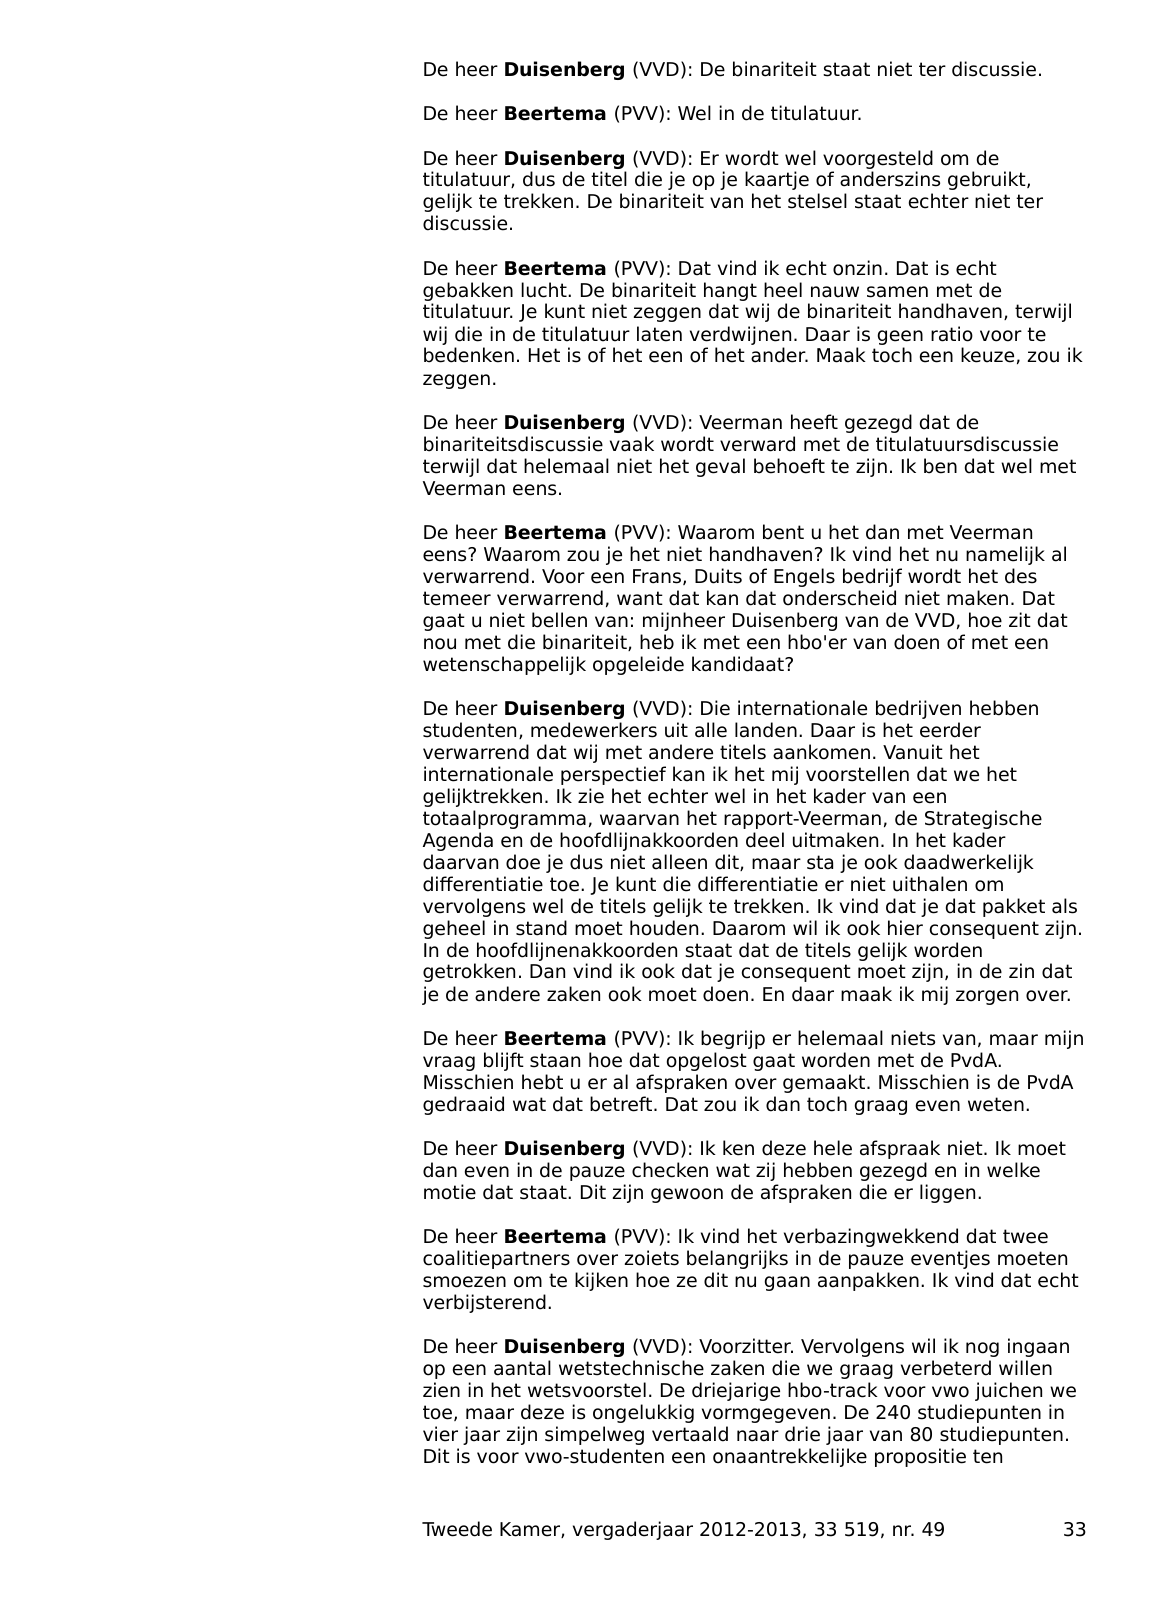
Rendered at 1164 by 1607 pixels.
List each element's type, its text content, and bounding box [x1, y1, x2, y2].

text De heer Duisenberg (VVD): Veerman heeft gezegd dat de binariteitsdiscussie vaak wordt verward met de titulatuursdiscussie terwijl dat helemaal niet het geval behoeft te zijn. Ik ben dat wel met Veerman eens. [422, 412, 1087, 499]
text De heer Beertema (PVV): Waarom bent u het dan met Veerman eens? Waarom zou je het niet handhaven? Ik vind het nu namelijk al verwarrend. Voor een Frans, Duits of Engels bedrijf wordt het des temeer verwarrend, want dat kan dat onderscheid niet maken. Dat gaat u niet bellen van: mijnheer Duisenberg van de VVD, hoe zit dat nou met die binariteit, heb ik met een hbo'er van doen of met een wetenschappelijk opgeleide kandidaat? [422, 522, 1087, 676]
text De heer Duisenberg (VVD): Voorzitter. Vervolgens wil ik nog ingaan op een aantal wetstechnische zaken die we graag verbeterd willen zien in het wetsvoorstel. De driejarige hbo-track voor vwo juichen we toe, maar deze is ongelukkig vormgegeven. De 240 studiepunten in vier jaar zijn simpelweg vertaald naar drie jaar van 80 studiepunten. Dit is voor vwo-studenten een onaantrekkelijke propositie ten [422, 1336, 1087, 1468]
text De heer Beertema (PVV): Ik begrijp er helemaal niets van, maar mijn vraag blijft staan hoe dat opgelost gaat worden met de PvdA. Misschien hebt u er al afspraken over gemaakt. Misschien is de PvdA gedraaid wat dat betreft. Dat zou ik dan toch graag even weten. [422, 1028, 1087, 1116]
text De heer Beertema (PVV): Ik vind het verbazingwekkend dat twee coalitiepartners over zoiets belangrijks in de pauze eventjes moeten smoezen om te kijken hoe ze dit nu gaan aanpakken. Ik vind dat echt verbijsterend. [422, 1226, 1087, 1314]
text De heer Beertema (PVV): Dat vind ik echt onzin. Dat is echt gebakken lucht. De binariteit hangt heel nauw samen met de titulatuur. Je kunt niet zeggen dat wij de binariteit handhaven, terwijl wij die in de titulatuur laten verdwijnen. Daar is geen ratio voor te bedenken. Het is of het een of het ander. Maak toch een keuze, zou ik zeggen. [422, 257, 1087, 389]
text De heer Duisenberg (VVD): Ik ken deze hele afspraak niet. Ik moet dan even in de pauze checken wat zij hebben gezegd en in welke motie dat staat. Dit zijn gewoon de afspraken die er liggen. [422, 1138, 1087, 1204]
text De heer Duisenberg (VVD): Die internationale bedrijven hebben studenten, medewerkers uit alle landen. Daar is het eerder verwarrend dat wij met andere titels aankomen. Vanuit het internationale perspectief kan ik het mij voorstellen dat we het gelijktrekken. Ik zie het echter wel in het kader van een totaalprogramma, waarvan het rapport-Veerman, de Strategische Agenda en de hoofdlijnakkoorden deel uitmaken. In het kader daarvan doe je dus niet alleen dit, maar sta je ook daadwerkelijk differentiatie toe. Je kunt die differentiatie er niet uithalen om vervolgens wel de titels gelijk te trekken. Ik vind dat je dat pakket als geheel in stand moet houden. Daarom wil ik ook hier consequent zijn. In de hoofdlijnenakkoorden staat dat de titels gelijk worden getrokken. Dan vind ik ook dat je consequent moet zijn, in de zin dat je de andere zaken ook moet doen. En daar maak ik mij zorgen over. [422, 698, 1087, 1005]
text De heer Beertema (PVV): Wel in de titulatuur. [422, 103, 1087, 125]
text De heer Duisenberg (VVD): De binariteit staat niet ter discussie. [422, 59, 1087, 81]
text De heer Duisenberg (VVD): Er wordt wel voorgesteld om de titulatuur, dus de titel die je op je kaartje of anderszins gebruikt, gelijk te trekken. De binariteit van het stelsel staat echter niet ter discussie. [422, 147, 1087, 235]
